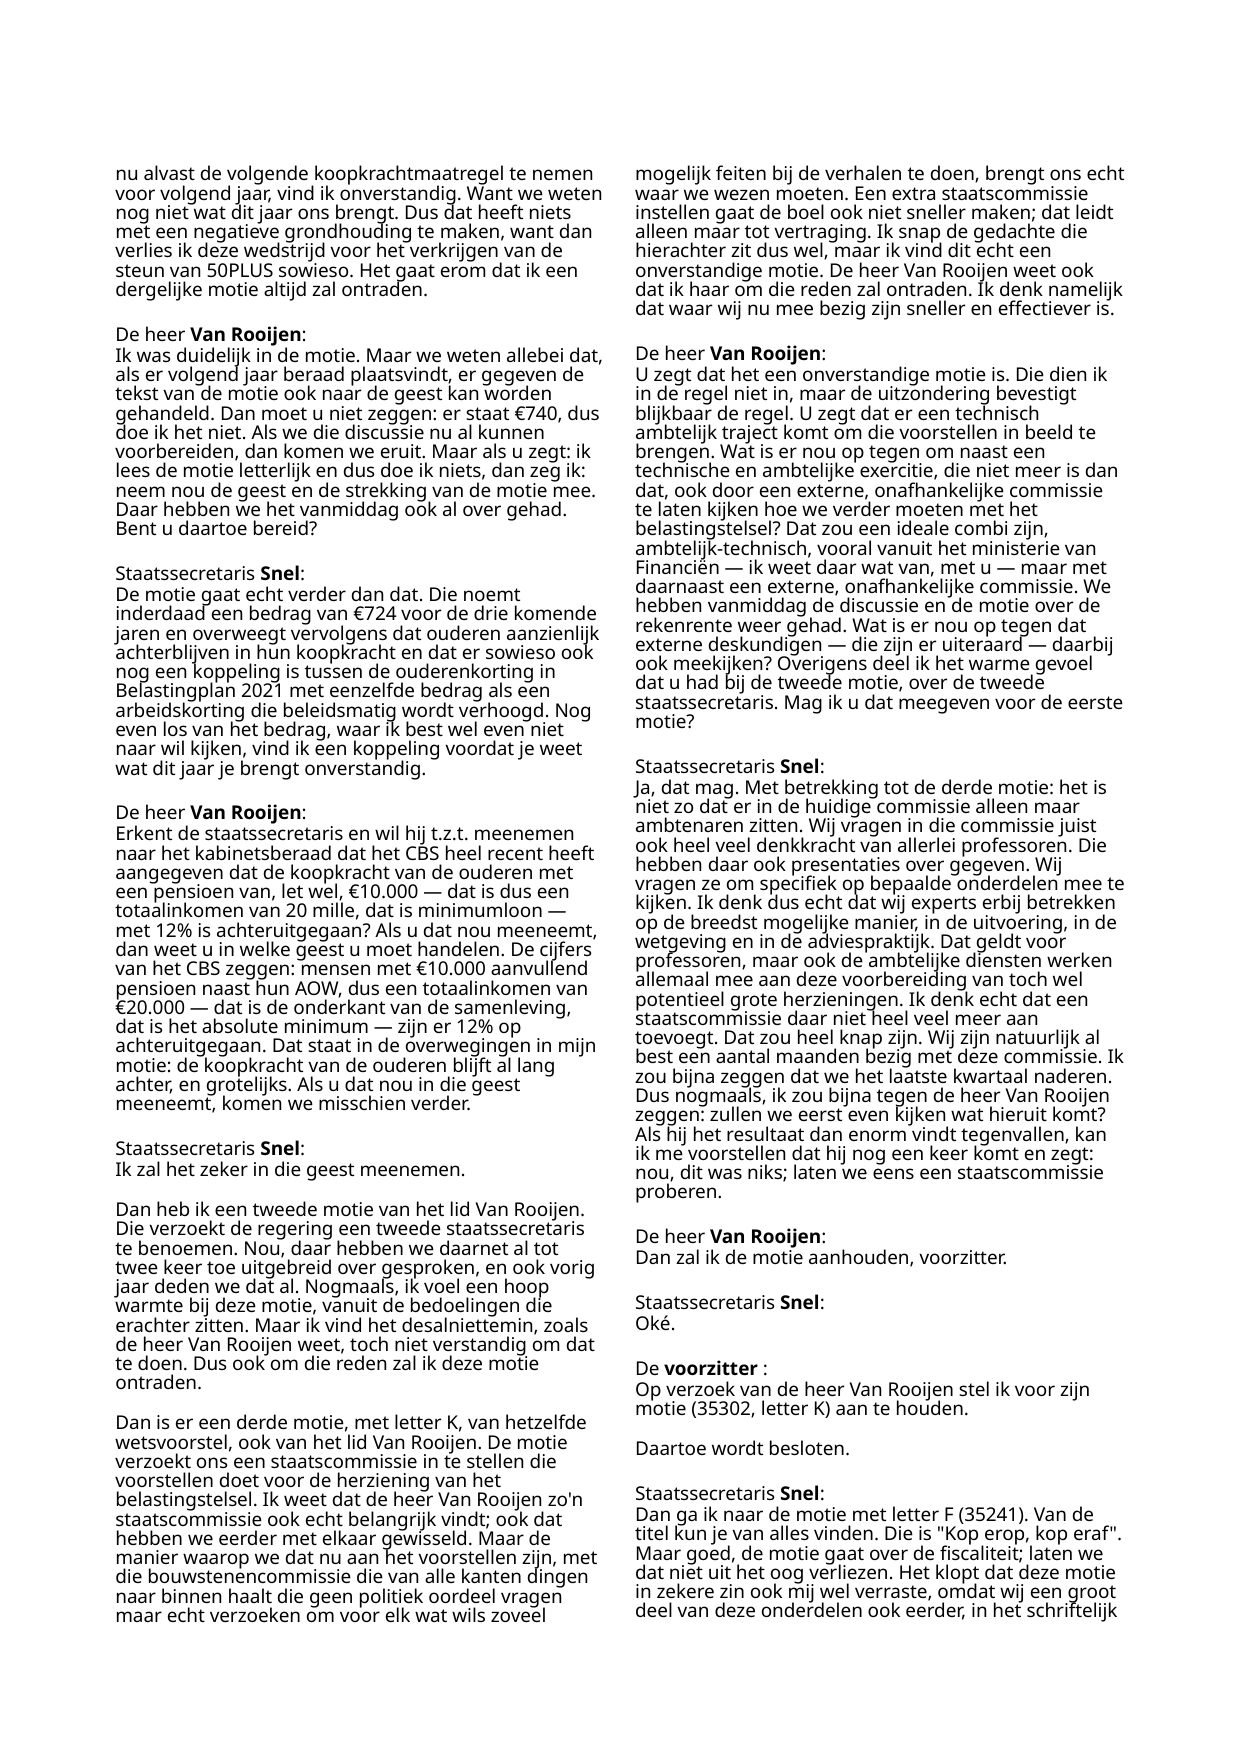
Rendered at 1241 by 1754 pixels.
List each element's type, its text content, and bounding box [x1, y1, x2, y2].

text nu alvast de volgende koopkrachtmaatregel te nemen voor volgend jaar, vind ik onverstandig. Want we weten nog niet wat dit jaar ons brengt. Dus dat heeft niets met een negatieve grondhouding te maken, want dan verlies ik deze wedstrijd voor het verkrijgen van de steun van 50PLUS sowieso. Het gaat erom dat ik een dergelijke motie altijd zal ontraden. [115, 165, 605, 300]
text Erkent de staatssecretaris en wil hij t.z.t. meenemen naar het kabinetsberaad dat het CBS heel recent heeft aangegeven dat de koopkracht van de ouderen met een pensioen van, let wel, €10.000 — dat is dus een totaalinkomen van 20 mille, dat is minimumloon — met 12% is achteruitgegaan? Als u dat nou meeneemt, dan weet u in welke geest u moet handelen. De cijfers van het CBS zeggen: mensen met €10.000 aanvullend pensioen naast hun AOW, dus een totaalinkomen van €20.000 — dat is de onderkant van de samenleving, dat is het absolute minimum — zijn er 12% op achteruitgegaan. Dat staat in de overwegingen in mijn motie: de koopkracht van de ouderen blijft al lang achter, en grotelijks. Als u dat nou in die geest meeneemt, komen we misschien verder. [115, 825, 605, 1114]
text Ja, dat mag. Met betrekking tot de derde motie: het is niet zo dat er in de huidige commissie alleen maar ambtenaren zitten. Wij vragen in die commissie juist ook heel veel denkkracht van allerlei professoren. Die hebben daar ook presentaties over gegeven. Wij vragen ze om specifiek op bepaalde onderdelen mee te kijken. Ik denk dus echt dat wij experts erbij betrekken op de breedst mogelijke manier, in de uitvoering, in de wetgeving en in de adviespraktijk. Dat geldt voor professoren, maar ook de ambtelijke diensten werken allemaal mee aan deze voorbereiding van toch wel potentieel grote herzieningen. Ik denk echt dat een staatscommissie daar niet heel veel meer aan toevoegt. Dat zou heel knap zijn. Wij zijn natuurlijk al best een aantal maanden bezig met deze commissie. Ik zou bijna zeggen dat we het laatste kwartaal naderen. Dus nogmaals, ik zou bijna tegen de heer Van Rooijen zeggen: zullen we eerst even kijken wat hieruit komt? Als hij het resultaat dan enorm vindt tegenvallen, kan ik me voorstellen dat hij nog een keer komt en zegt: nou, dit was niks; laten we eens een staatscommissie proberen. [635, 779, 1125, 1203]
text Daartoe wordt besloten. [635, 1440, 1125, 1459]
text De motie gaat echt verder dan dat. Die noemt inderdaad een bedrag van €724 voor de drie komende jaren en overweegt vervolgens dat ouderen aanzienlijk achterblijven in hun koopkracht en dat er sowieso ook nog een koppeling is tussen de ouderenkorting in Belastingplan 2021 met eenzelfde bedrag als een arbeidskorting die beleidsmatig wordt verhoogd. Nog even los van het bedrag, waar ik best wel even niet naar wil kijken, vind ik een koppeling voordat je weet wat dit jaar je brengt onverstandig. [115, 586, 605, 779]
text mogelijk feiten bij de verhalen te doen, brengt ons echt waar we wezen moeten. Een extra staatscommissie instellen gaat de boel ook niet sneller maken; dat leidt alleen maar tot vertraging. Ik snap de gedachte die hierachter zit dus wel, maar ik vind dit echt een onverstandige motie. De heer Van Rooijen weet ook dat ik haar om die reden zal ontraden. Ik denk namelijk dat waar wij nu mee bezig zijn sneller en effectiever is. [635, 165, 1125, 319]
text Staatssecretaris Snel: [115, 560, 605, 586]
text Ik was duidelijk in de motie. Maar we weten allebei dat, als er volgend jaar beraad plaatsvindt, er gegeven de tekst van de motie ook naar de geest kan worden gehandeld. Dan moet u niet zeggen: er staat €740, dus doe ik het niet. Als we die discussie nu al kunnen voorbereiden, dan komen we eruit. Maar als u zegt: ik lees de motie letterlijk en dus doe ik niets, dan zeg ik: neem nou de geest en de strekking van de motie mee. Daar hebben we het vanmiddag ook al over gehad. Bent u daartoe bereid? [115, 347, 605, 539]
text Ik zal het zeker in die geest meenemen. [115, 1161, 605, 1180]
text Dan heb ik een tweede motie van het lid Van Rooijen. Die verzoekt de regering een tweede staatssecretaris te benoemen. Nou, daar hebben we daarnet al tot twee keer toe uitgebreid over gesproken, en ook vorig jaar deden we dat al. Nogmaals, ik voel een hoop warmte bij deze motie, vanuit de bedoelingen die erachter zitten. Maar ik vind het desalniettemin, zoals de heer Van Rooijen weet, toch niet verstandig om dat te doen. Dus ook om die reden zal ik deze motie ontraden. [115, 1201, 605, 1394]
text Staatssecretaris Snel: [635, 1289, 1125, 1315]
text U zegt dat het een onverstandige motie is. Die dien ik in de regel niet in, maar de uitzondering bevestigt blijkbaar de regel. U zegt dat er een technisch ambtelijk traject komt om die voorstellen in beeld te brengen. Wat is er nou op tegen om naast een technische en ambtelijke exercitie, die niet meer is dan dat, ook door een externe, onafhankelijke commissie te laten kijken hoe we verder moeten met het belastingstelsel? Dat zou een ideale combi zijn, ambtelijk-technisch, vooral vanuit het ministerie van Financiën — ik weet daar wat van, met u — maar met daarnaast een externe, onafhankelijke commissie. We hebben vanmiddag de discussie en de motie over de rekenrente weer gehad. Wat is er nou op tegen dat externe deskundigen — die zijn er uiteraard — daarbij ook meekijken? Overigens deel ik het warme gevoel dat u had bij de tweede motie, over de tweede staatssecretaris. Mag ik u dat meegeven voor de eerste motie? [635, 366, 1125, 732]
text De heer Van Rooijen: [635, 340, 1125, 366]
text Staatssecretaris Snel: [115, 1135, 605, 1161]
text Staatssecretaris Snel: [635, 753, 1125, 779]
text De heer Van Rooijen: [115, 321, 605, 347]
text Dan zal ik de motie aanhouden, voorzitter. [635, 1249, 1125, 1268]
text De heer Van Rooijen: [115, 799, 605, 825]
text Dan ga ik naar de motie met letter F (35241). Van de titel kun je van alles vinden. Die is "Kop erop, kop eraf". Maar goed, de motie gaat over de fiscaliteit; laten we dat niet uit het oog verliezen. Het klopt dat deze motie in zekere zin ook mij wel verraste, omdat wij een groot deel van deze onderdelen ook eerder, in het schriftelijk [635, 1506, 1125, 1622]
text De voorzitter : [635, 1355, 1125, 1381]
text Oké. [635, 1315, 1125, 1334]
text Op verzoek van de heer Van Rooijen stel ik voor zijn motie (35302, letter K) aan te houden. [635, 1381, 1125, 1419]
text Staatssecretaris Snel: [635, 1480, 1125, 1506]
text De heer Van Rooijen: [635, 1223, 1125, 1249]
text Dan is er een derde motie, met letter K, van hetzelfde wetsvoorstel, ook van het lid Van Rooijen. De motie verzoekt ons een staatscommissie in te stellen die voorstellen doet voor de herziening van het belastingstelsel. Ik weet dat de heer Van Rooijen zo'n staatscommissie ook echt belangrijk vindt; ook dat hebben we eerder met elkaar gewisseld. Maar de manier waarop we dat nu aan het voorstellen zijn, met die bouwstenencommissie die van alle kanten dingen naar binnen haalt die geen politiek oordeel vragen maar echt verzoeken om voor elk wat wils zoveel [115, 1414, 605, 1626]
